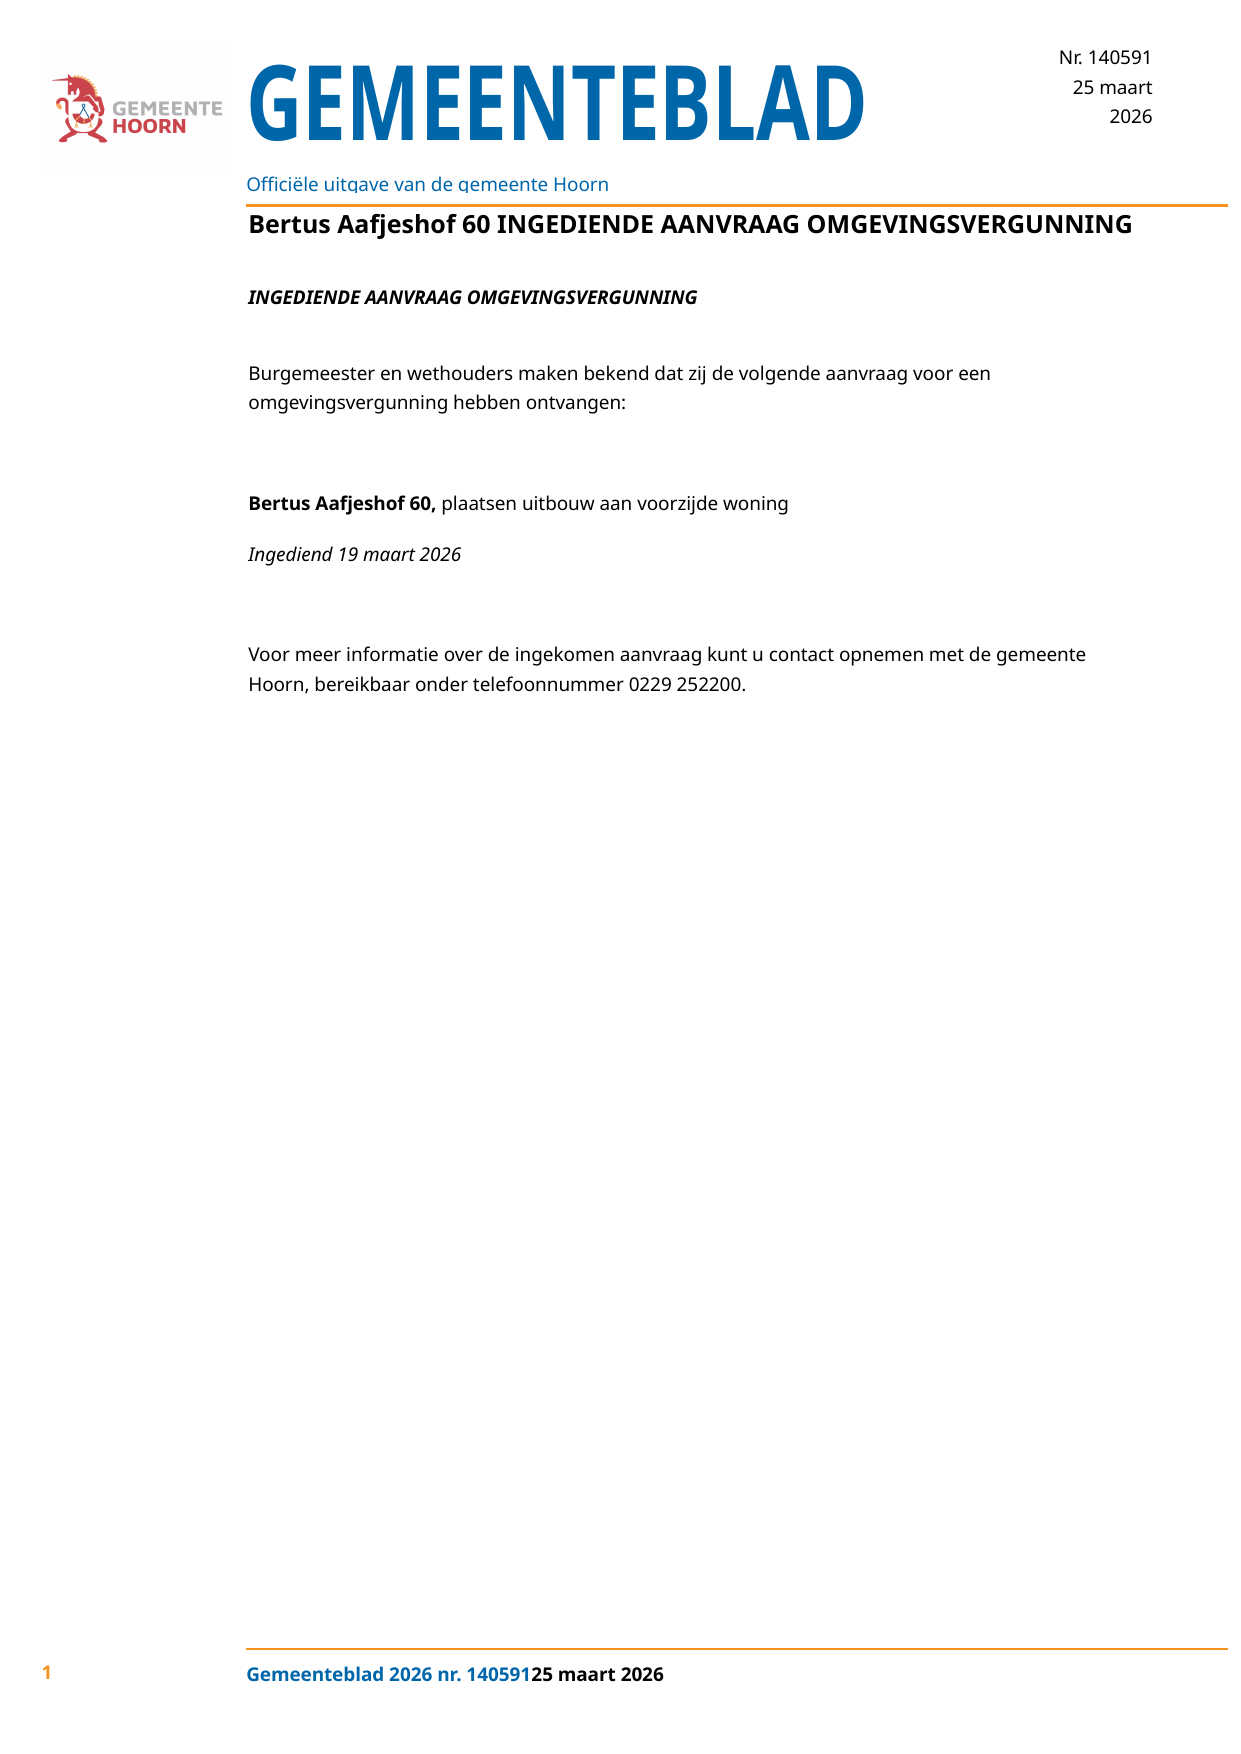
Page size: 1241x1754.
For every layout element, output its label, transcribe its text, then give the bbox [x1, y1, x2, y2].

text Bertus Aafjeshof 60 INGEDIENDE AANVRAAG OMGEVINGSVERGUNNING [248, 207, 1152, 241]
text Bertus Aafjeshof 60, plaatsen uitbouw aan voorzijde woning [248, 490, 1152, 516]
text Ingediend 19 maart 2026 [248, 541, 1152, 567]
picture [41, 47, 231, 172]
text Burgemeester en wethouders maken bekend dat zij de volgende aanvraag voor een omgevingsvergunning hebben ontvangen: [248, 360, 1152, 415]
text Voor meer informatie over de ingekomen aanvraag kunt u contact opnemen met de gemeente Hoorn, bereikbaar onder telefoonnummer 0229 252200. [248, 642, 1152, 697]
text INGEDIENDE AANVRAAG OMGEVINGSVERGUNNING [248, 284, 1152, 309]
